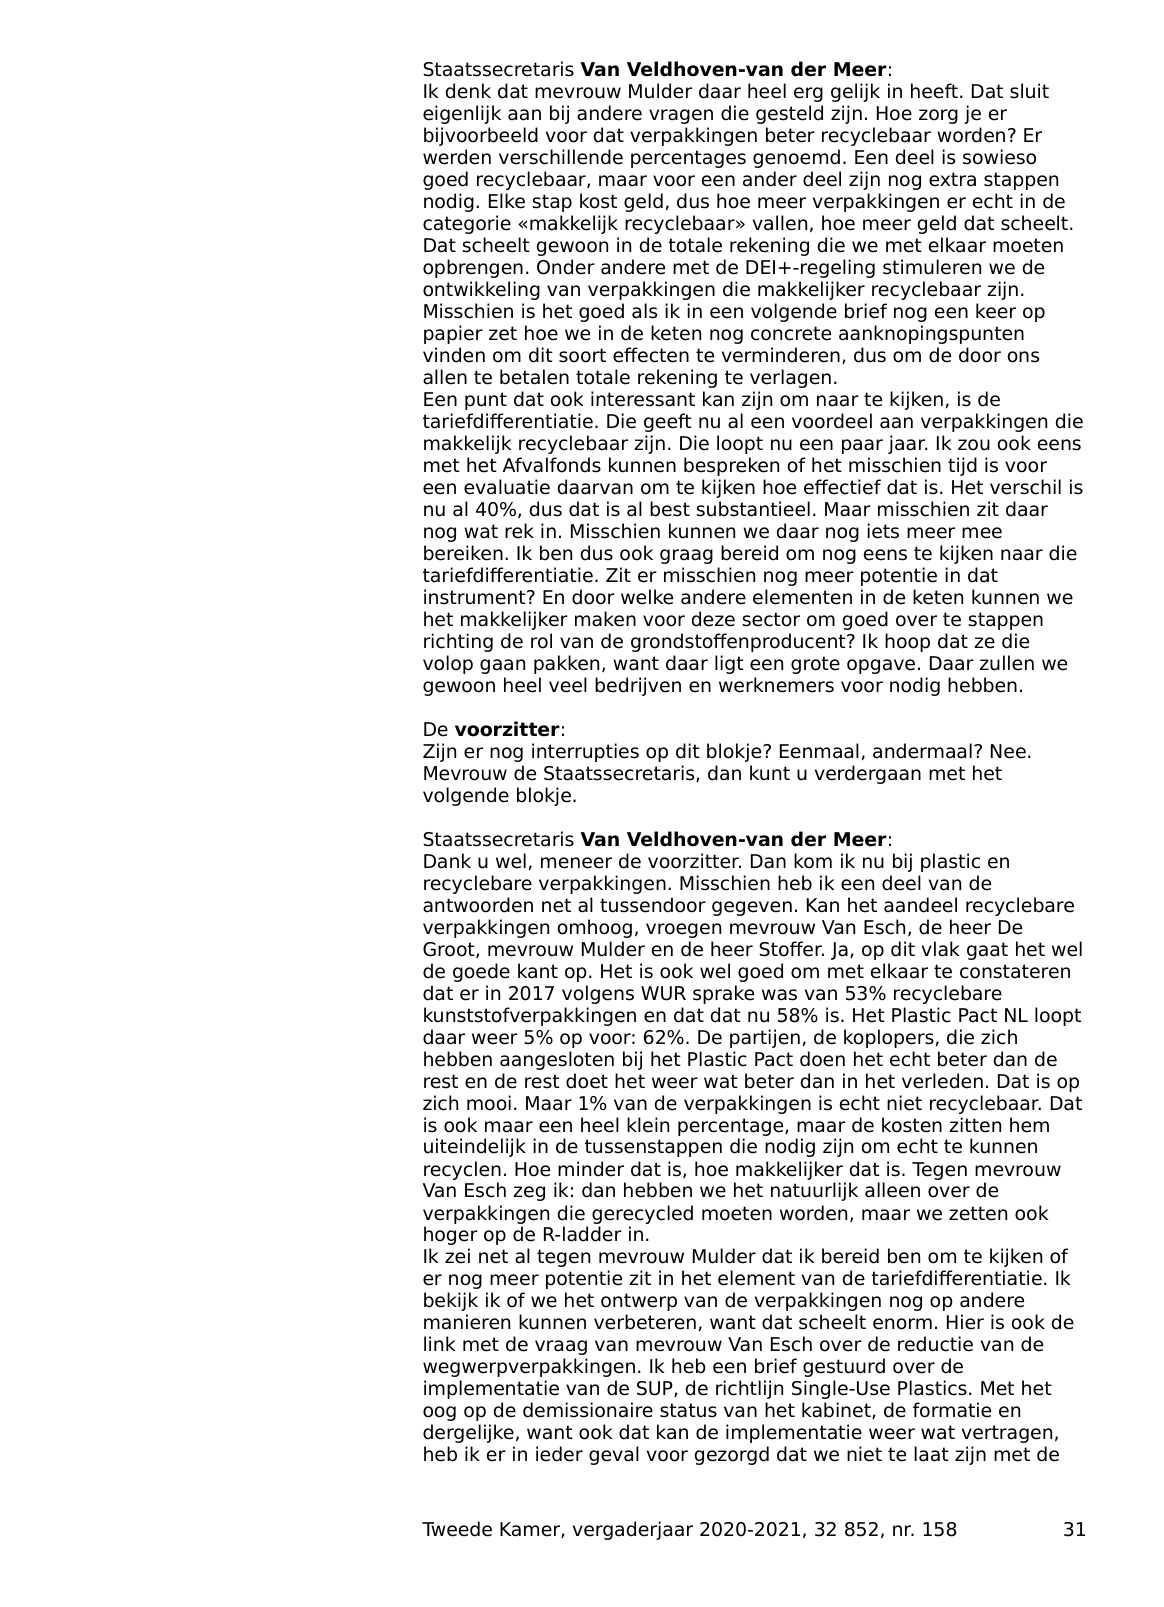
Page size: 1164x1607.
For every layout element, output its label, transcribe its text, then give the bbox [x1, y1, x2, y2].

text Zijn er nog interrupties op dit blokje? Eenmaal, andermaal? Nee. Mevrouw de Staatssecretaris, dan kunt u verdergaan met het volgende blokje. [422, 741, 1087, 807]
text Dank u wel, meneer de voorzitter. Dan kom ik nu bij plastic en recyclebare verpakkingen. Misschien heb ik een deel van de antwoorden net al tussendoor gegeven. Kan het aandeel recyclebare verpakkingen omhoog, vroegen mevrouw Van Esch, de heer De Groot, mevrouw Mulder en de heer Stoffer. Ja, op dit vlak gaat het wel de goede kant op. Het is ook wel goed om met elkaar te constateren dat er in 2017 volgens WUR sprake was van 53% recyclebare kunststofverpakkingen en dat dat nu 58% is. Het Plastic Pact NL loopt daar weer 5% op voor: 62%. De partijen, de koplopers, die zich hebben aangesloten bij het Plastic Pact doen het echt beter dan de rest en de rest doet het weer wat beter dan in het verleden. Dat is op zich mooi. Maar 1% van de verpakkingen is echt niet recyclebaar. Dat is ook maar een heel klein percentage, maar de kosten zitten hem uiteindelijk in de tussenstappen die nodig zijn om echt te kunnen recyclen. Hoe minder dat is, hoe makkelijker dat is. Tegen mevrouw Van Esch zeg ik: dan hebben we het natuurlijk alleen over de verpakkingen die gerecycled moeten worden, maar we zetten ook hoger op de R-ladder in. [422, 851, 1087, 1246]
text Een punt dat ook interessant kan zijn om naar te kijken, is de tariefdifferentiatie. Die geeft nu al een voordeel aan verpakkingen die makkelijk recyclebaar zijn. Die loopt nu een paar jaar. Ik zou ook eens met het Afvalfonds kunnen bespreken of het misschien tijd is voor een evaluatie daarvan om te kijken hoe effectief dat is. Het verschil is nu al 40%, dus dat is al best substantieel. Maar misschien zit daar nog wat rek in. Misschien kunnen we daar nog iets meer mee bereiken. Ik ben dus ook graag bereid om nog eens te kijken naar die tariefdifferentiatie. Zit er misschien nog meer potentie in dat instrument? En door welke andere elementen in de keten kunnen we het makkelijker maken voor deze sector om goed over te stappen richting de rol van de grondstoffenproducent? Ik hoop dat ze die volop gaan pakken, want daar ligt een grote opgave. Daar zullen we gewoon heel veel bedrijven en werknemers voor nodig hebben. [422, 389, 1087, 696]
text Staatssecretaris Van Veldhoven-van der Meer: [422, 59, 1087, 81]
text Ik zei net al tegen mevrouw Mulder dat ik bereid ben om te kijken of er nog meer potentie zit in het element van de tariefdifferentiatie. Ik bekijk ik of we het ontwerp van de verpakkingen nog op andere manieren kunnen verbeteren, want dat scheelt enorm. Hier is ook de link met de vraag van mevrouw Van Esch over de reductie van de wegwerpverpakkingen. Ik heb een brief gestuurd over de implementatie van de SUP, de richtlijn Single-Use Plastics. Met het oog op de demissionaire status van het kabinet, de formatie en dergelijke, want ook dat kan de implementatie weer wat vertragen, heb ik er in ieder geval voor gezorgd dat we niet te laat zijn met de [422, 1246, 1087, 1466]
text Ik denk dat mevrouw Mulder daar heel erg gelijk in heeft. Dat sluit eigenlijk aan bij andere vragen die gesteld zijn. Hoe zorg je er bijvoorbeeld voor dat verpakkingen beter recyclebaar worden? Er werden verschillende percentages genoemd. Een deel is sowieso goed recyclebaar, maar voor een ander deel zijn nog extra stappen nodig. Elke stap kost geld, dus hoe meer verpakkingen er echt in de categorie «makkelijk recyclebaar» vallen, hoe meer geld dat scheelt. Dat scheelt gewoon in de totale rekening die we met elkaar moeten opbrengen. Onder andere met de DEI+-regeling stimuleren we de ontwikkeling van verpakkingen die makkelijker recyclebaar zijn. Misschien is het goed als ik in een volgende brief nog een keer op papier zet hoe we in de keten nog concrete aanknopingspunten vinden om dit soort effecten te verminderen, dus om de door ons allen te betalen totale rekening te verlagen. [422, 81, 1087, 389]
text Staatssecretaris Van Veldhoven-van der Meer: [422, 829, 1087, 851]
text De voorzitter: [422, 719, 1087, 741]
